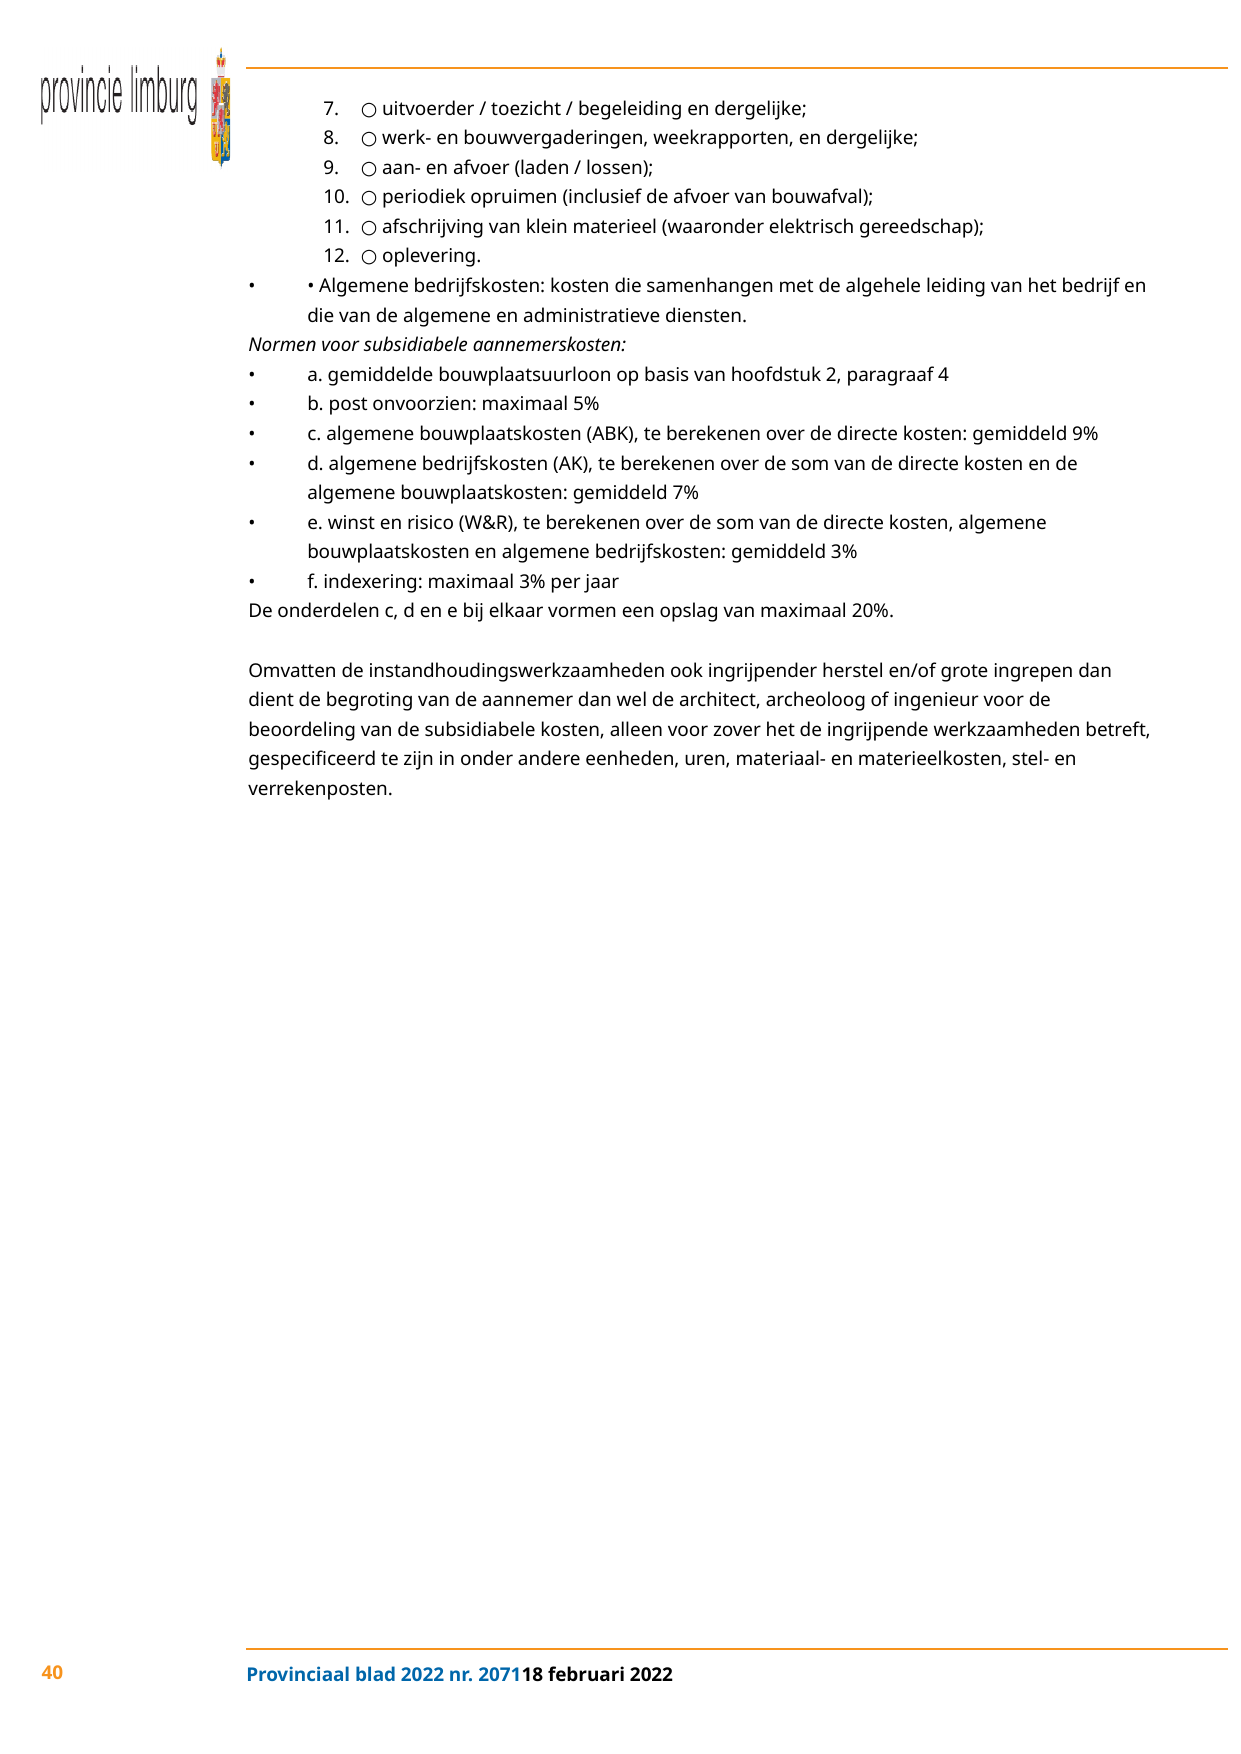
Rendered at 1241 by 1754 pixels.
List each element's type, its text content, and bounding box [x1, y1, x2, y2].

text Omvatten de instandhoudingswerkzaamheden ook ingrijpender herstel en/of grote ingrepen dan dient de begroting van de aannemer dan wel de architect, archeoloog of ingenieur voor de beoordeling van de subsidiabele kosten, alleen voor zover het de ingrijpende werkzaamheden betreft, gespecificeerd te zijn in onder andere eenheden, uren, materiaal- en materieelkosten, stel- en verrekenposten. [248, 657, 1152, 801]
list f. indexering: maximaal 3% per jaar [248, 568, 1152, 594]
list d. algemene bedrijfskosten (AK), te berekenen over de som van de directe kosten en de algemene bouwplaatskosten: gemiddeld 7% [248, 450, 1152, 505]
list ○ afschrijving van klein materieel (waaronder elektrisch gereedschap); [323, 213, 1152, 239]
text Normen voor subsidiabele aannemerskosten: [248, 331, 1152, 357]
list ○ werk- en bouwvergaderingen, weekrapporten, en dergelijke; [323, 124, 1152, 150]
picture [41, 47, 231, 172]
list ○ oplevering. [323, 243, 1152, 268]
list ○ uitvoerder / toezicht / begeleiding en dergelijke; [323, 95, 1152, 121]
list ○ periodiek opruimen (inclusief de afvoer van bouwafval); [323, 183, 1152, 209]
list • Algemene bedrijfskosten: kosten die samenhangen met de algehele leiding van het bedrijf en die van de algemene en administratieve diensten. [248, 272, 1152, 328]
text De onderdelen c, d en e bij elkaar vormen een opslag van maximaal 20%. [248, 598, 1152, 623]
list a. gemiddelde bouwplaatsuurloon op basis van hoofdstuk 2, paragraaf 4 [248, 361, 1152, 387]
list ○ aan- en afvoer (laden / lossen); [323, 154, 1152, 180]
list b. post onvoorzien: maximaal 5% [248, 391, 1152, 416]
list c. algemene bouwplaatskosten (ABK), te berekenen over de directe kosten: gemiddeld 9% [248, 420, 1152, 446]
list e. winst en risico (W&R), te berekenen over de som van de directe kosten, algemene bouwplaatskosten en algemene bedrijfskosten: gemiddeld 3% [248, 509, 1152, 564]
